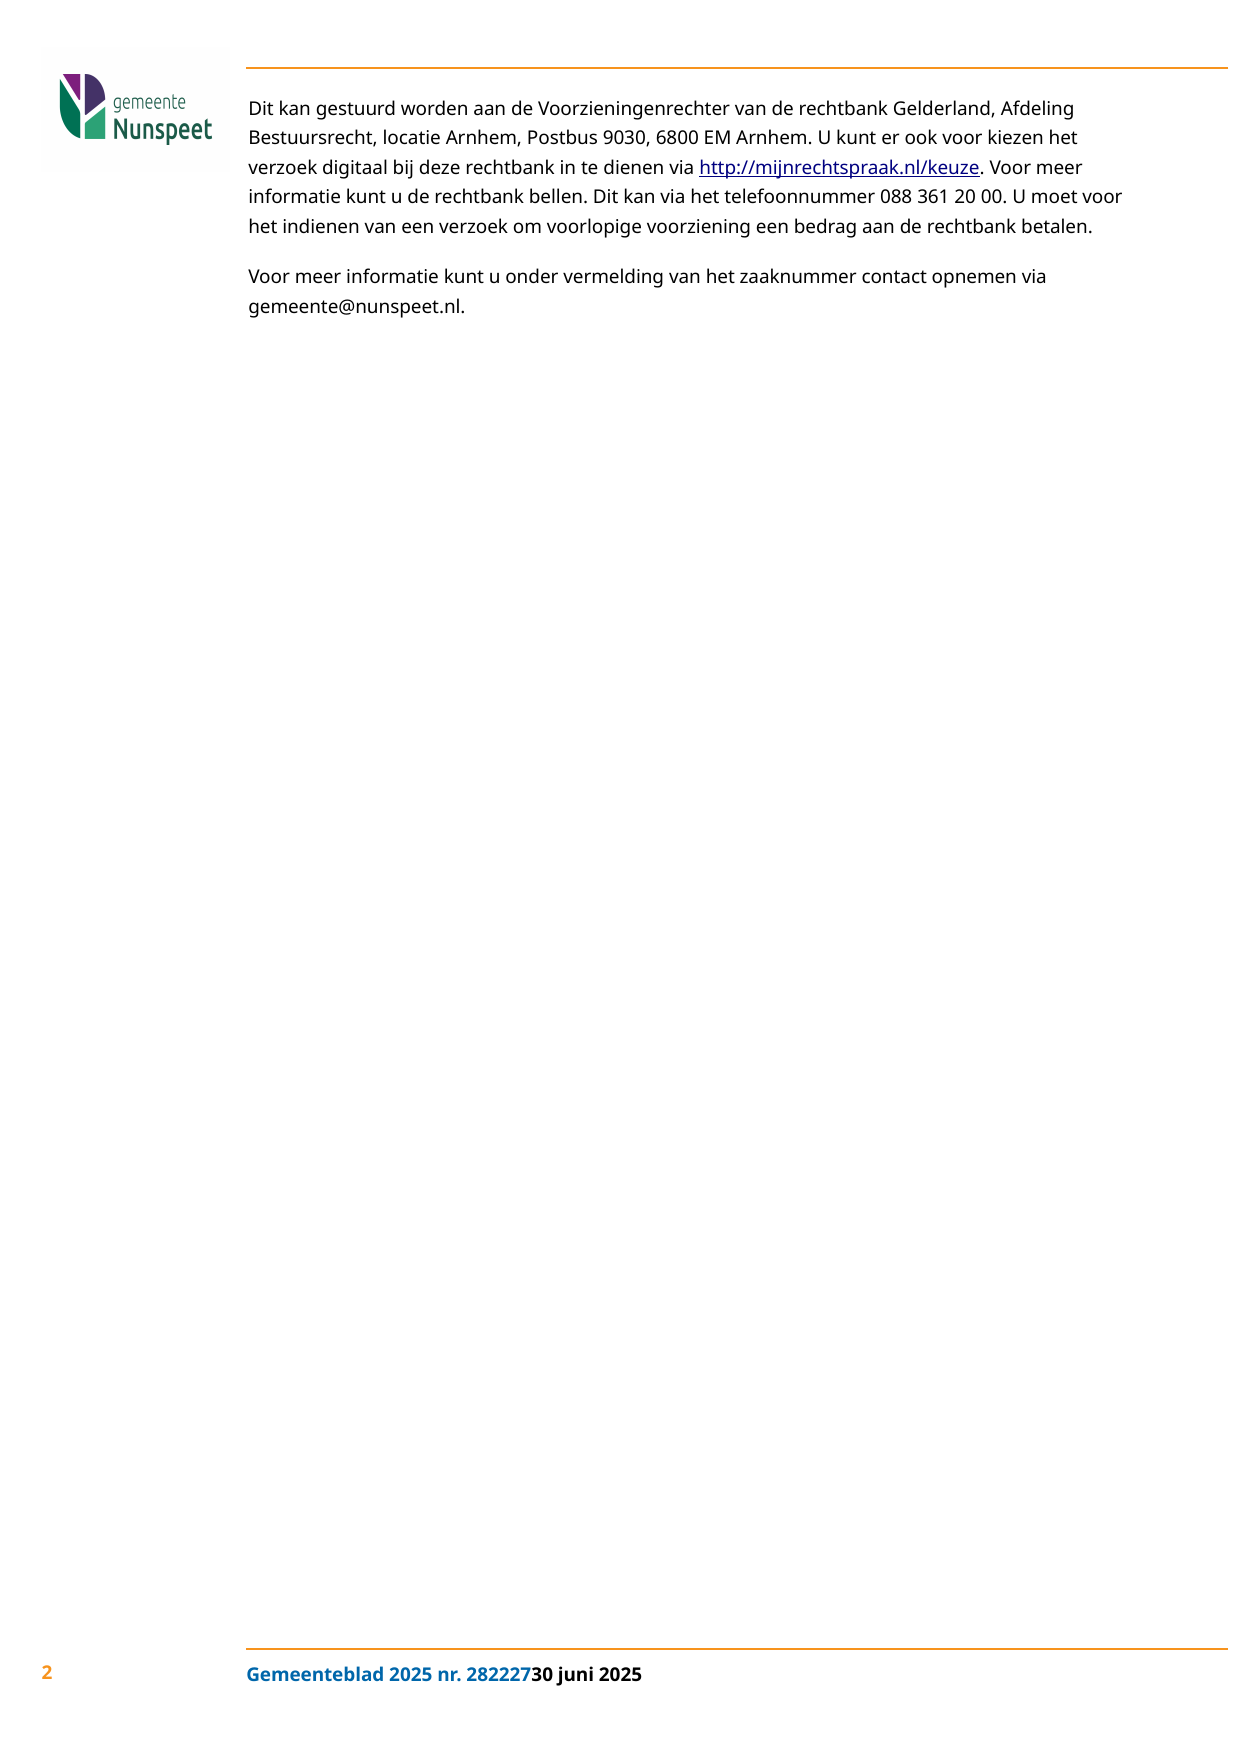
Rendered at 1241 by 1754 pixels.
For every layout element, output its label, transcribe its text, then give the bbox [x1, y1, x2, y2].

text Voor meer informatie kunt u onder vermelding van het zaaknummer contact opnemen via gemeente@nunspeet.nl. [248, 263, 1152, 319]
picture [41, 47, 231, 172]
text Dit kan gestuurd worden aan de Voorzieningenrechter van de rechtbank Gelderland, Afdeling Bestuursrecht, locatie Arnhem, Postbus 9030, 6800 EM Arnhem. U kunt er ook voor kiezen het verzoek digitaal bij deze rechtbank in te dienen via http://mijnrechtspraak.nl/keuze. Voor meer informatie kunt u de rechtbank bellen. Dit kan via het telefoonnummer 088 361 20 00. U moet voor het indienen van een verzoek om voorlopige voorziening een bedrag aan de rechtbank betalen. [248, 95, 1152, 239]
